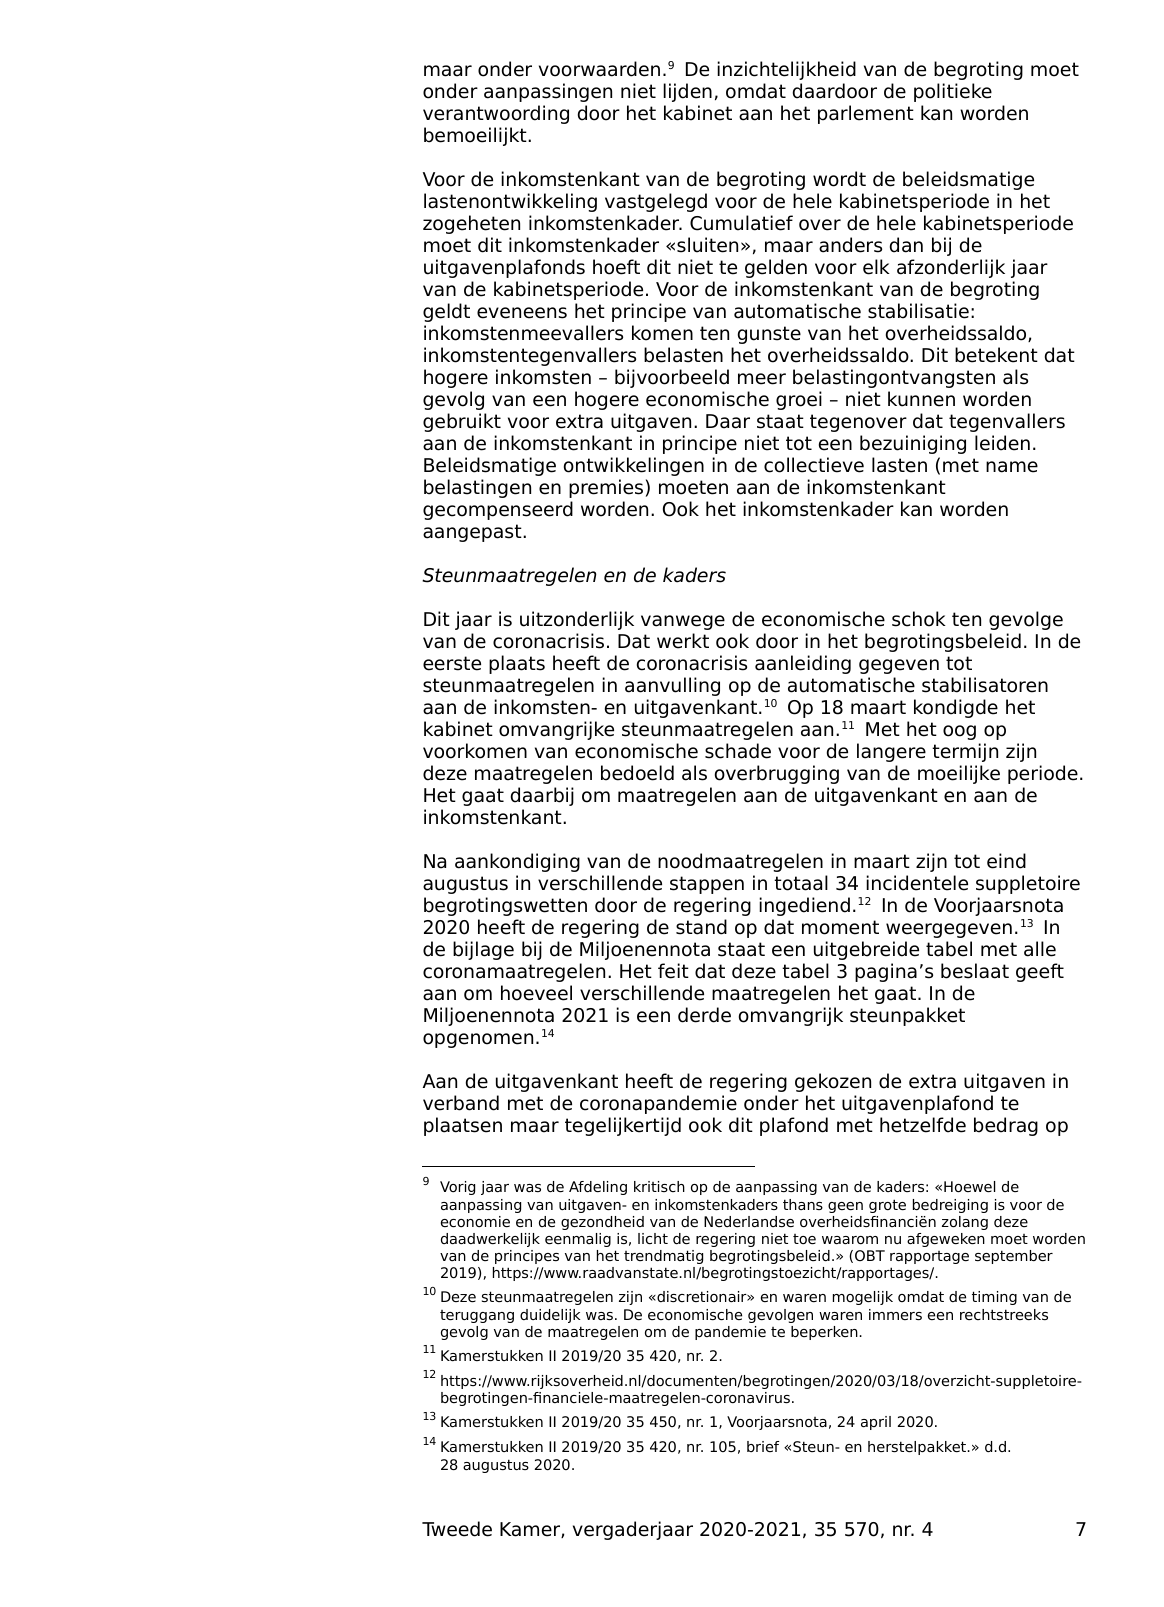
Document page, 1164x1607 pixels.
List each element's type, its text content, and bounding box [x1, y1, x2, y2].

subtitle Steunmaatregelen en de kaders [422, 565, 1087, 587]
text Deze steunmaatregelen zijn «discretionair» en waren mogelijk omdat de timing van de teruggang duidelijk was. De economische gevolgen waren immers een rechtstreeks gevolg van de maatregelen om de pandemie te beperken. [422, 1285, 1087, 1341]
text Dit jaar is uitzonderlijk vanwege de economische schok ten gevolge van de coronacrisis. Dat werkt ook door in het begrotingsbeleid. In de eerste plaats heeft de coronacrisis aanleiding gegeven tot steunmaatregelen in aanvulling op de automatische stabilisatoren aan de inkomsten- en uitgavenkant. Op 18 maart kondigde het kabinet omvangrijke steunmaatregelen aan. Met het oog op voorkomen van economische schade voor de langere termijn zijn deze maatregelen bedoeld als overbrugging van de moeilijke periode. Het gaat daarbij om maatregelen aan de uitgavenkant en aan de inkomstenkant. [422, 609, 1087, 829]
text Aan de uitgavenkant heeft de regering gekozen de extra uitgaven in verband met de coronapandemie onder het uitgavenplafond te plaatsen maar tegelijkertijd ook dit plafond met hetzelfde bedrag op [422, 1071, 1087, 1137]
text Kamerstukken II 2019/20 35 450, nr. 1, Voorjaarsnota, 24 april 2020. [422, 1410, 1087, 1432]
text Na aankondiging van de noodmaatregelen in maart zijn tot eind augustus in verschillende stappen in totaal 34 incidentele suppletoire begrotingswetten door de regering ingediend. In de Voorjaarsnota 2020 heeft de regering de stand op dat moment weergegeven. In de bijlage bij de Miljoenennota staat een uitgebreide tabel met alle coronamaatregelen. Het feit dat deze tabel 3 pagina’s beslaat geeft aan om hoeveel verschillende maatregelen het gaat. In de Miljoenennota 2021 is een derde omvangrijk steunpakket opgenomen. [422, 851, 1087, 1049]
text Kamerstukken II 2019/20 35 420, nr. 2. [422, 1343, 1087, 1366]
text maar onder voorwaarden. De inzichtelijkheid van de begroting moet onder aanpassingen niet lijden, omdat daardoor de politieke verantwoording door het kabinet aan het parlement kan worden bemoeilijkt. [422, 59, 1087, 147]
text Vorig jaar was de Afdeling kritisch op de aanpassing van de kaders: «Hoewel de aanpassing van uitgaven- en inkomstenkaders thans geen grote bedreiging is voor de economie en de gezondheid van de Nederlandse overheidsfinanciën zolang deze daadwerkelijk eenmalig is, licht de regering niet toe waarom nu afgeweken moet worden van de principes van het trendmatig begrotingsbeleid.» (OBT rapportage september 2019), https://www.raadvanstate.nl/begrotingstoezicht/rapportages/. [422, 1175, 1087, 1282]
text https://www.rijksoverheid.nl/documenten/begrotingen/2020/03/18/overzicht-suppletoire-begrotingen-financiele-maatregelen-coronavirus. [422, 1368, 1087, 1407]
text Voor de inkomstenkant van de begroting wordt de beleidsmatige lastenontwikkeling vastgelegd voor de hele kabinetsperiode in het zogeheten inkomstenkader. Cumulatief over de hele kabinetsperiode moet dit inkomstenkader «sluiten», maar anders dan bij de uitgavenplafonds hoeft dit niet te gelden voor elk afzonderlijk jaar van de kabinetsperiode. Voor de inkomstenkant van de begroting geldt eveneens het principe van automatische stabilisatie: inkomstenmeevallers komen ten gunste van het overheidssaldo, inkomstentegenvallers belasten het overheidssaldo. Dit betekent dat hogere inkomsten – bijvoorbeeld meer belastingontvangsten als gevolg van een hogere economische groei – niet kunnen worden gebruikt voor extra uitgaven. Daar staat tegenover dat tegenvallers aan de inkomstenkant in principe niet tot een bezuiniging leiden. Beleidsmatige ontwikkelingen in de collectieve lasten (met name belastingen en premies) moeten aan de inkomstenkant gecompenseerd worden. Ook het inkomstenkader kan worden aangepast. [422, 169, 1087, 543]
text Kamerstukken II 2019/20 35 420, nr. 105, brief «Steun- en herstelpakket.» d.d. 28 augustus 2020. [422, 1435, 1087, 1474]
